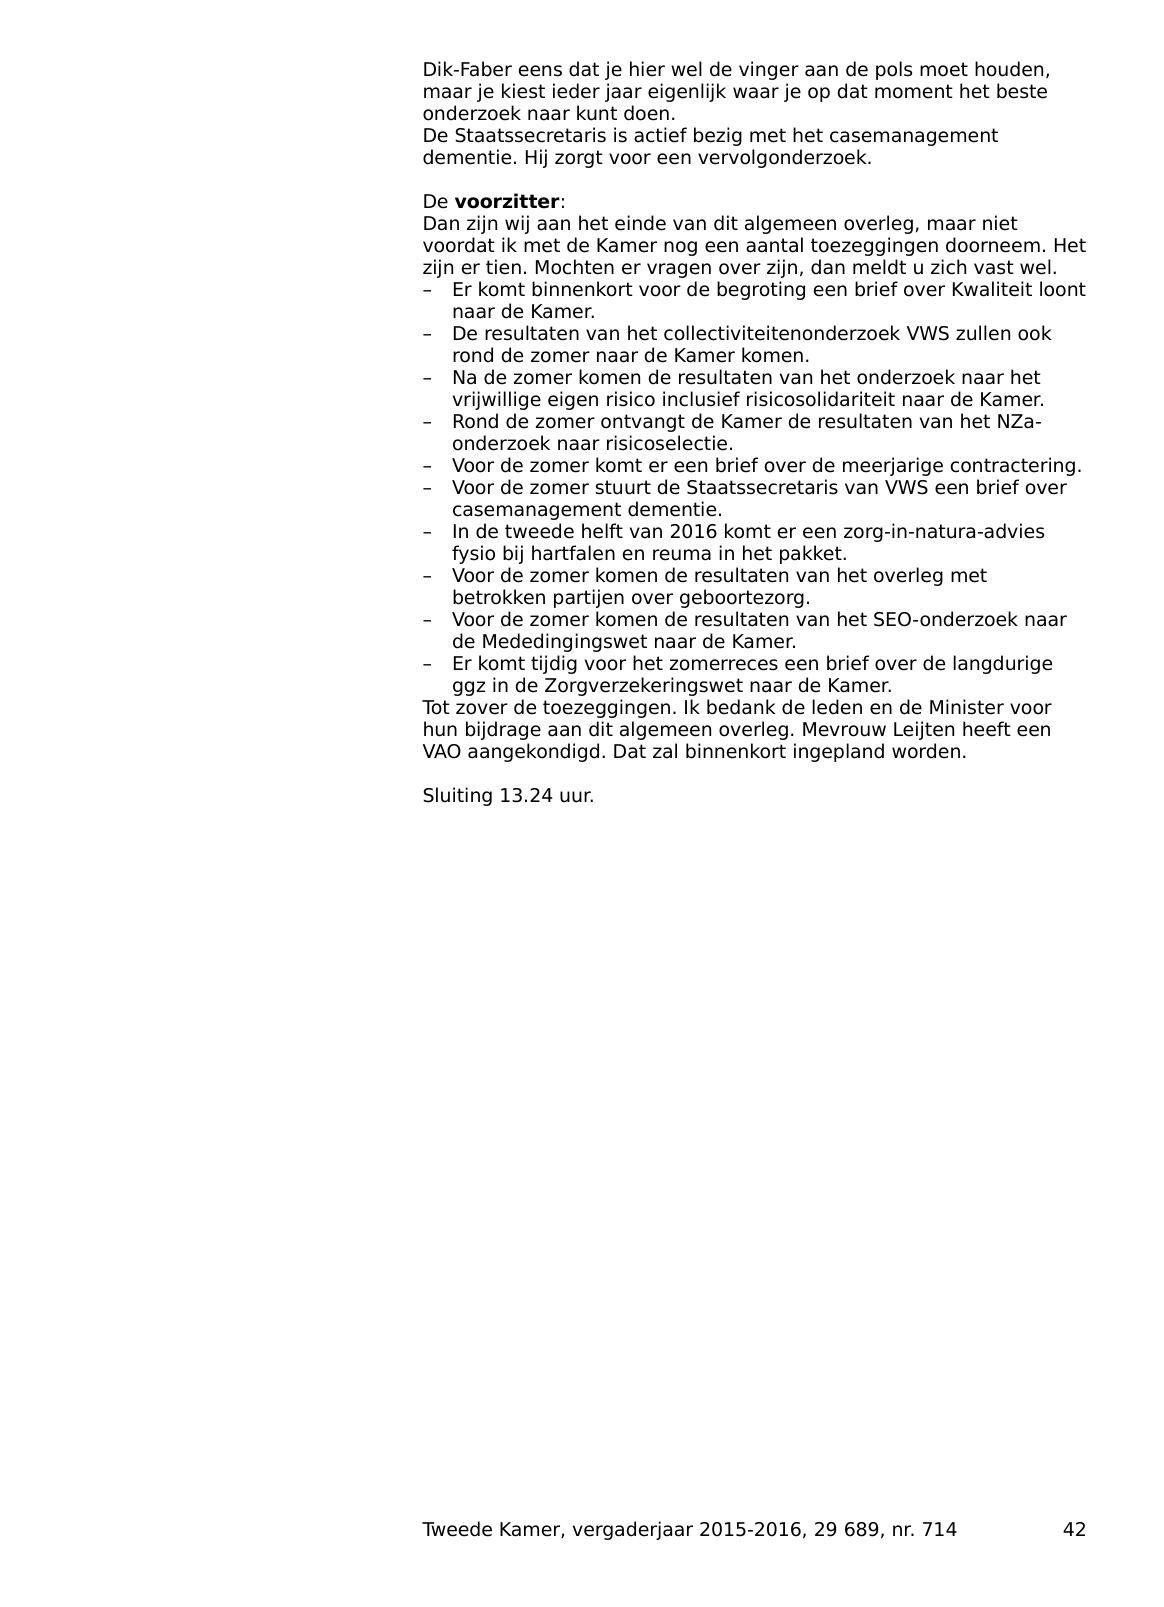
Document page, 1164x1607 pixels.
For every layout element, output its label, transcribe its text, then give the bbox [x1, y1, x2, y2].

text – Er komt binnenkort voor de begroting een brief over Kwaliteit loont naar de Kamer. [422, 279, 1087, 323]
text Dan zijn wij aan het einde van dit algemeen overleg, maar niet voordat ik met de Kamer nog een aantal toezeggingen doorneem. Het zijn er tien. Mochten er vragen over zijn, dan meldt u zich vast wel. [422, 213, 1087, 279]
text De voorzitter: [422, 191, 1087, 213]
text – Voor de zomer komen de resultaten van het overleg met betrokken partijen over geboortezorg. [422, 565, 1087, 609]
text Dik-Faber eens dat je hier wel de vinger aan de pols moet houden, maar je kiest ieder jaar eigenlijk waar je op dat moment het beste onderzoek naar kunt doen. [422, 59, 1087, 125]
text – Voor de zomer komt er een brief over de meerjarige contractering. [422, 455, 1087, 477]
text – Voor de zomer komen de resultaten van het SEO-onderzoek naar de Mededingingswet naar de Kamer. [422, 609, 1087, 653]
text – Er komt tijdig voor het zomerreces een brief over de langdurige ggz in de Zorgverzekeringswet naar de Kamer. [422, 653, 1087, 697]
text – Rond de zomer ontvangt de Kamer de resultaten van het NZa-onderzoek naar risicoselectie. [422, 411, 1087, 455]
text – Na de zomer komen de resultaten van het onderzoek naar het vrijwillige eigen risico inclusief risicosolidariteit naar de Kamer. [422, 367, 1087, 411]
text De Staatssecretaris is actief bezig met het casemanagement dementie. Hij zorgt voor een vervolgonderzoek. [422, 125, 1087, 169]
text – De resultaten van het collectiviteitenonderzoek VWS zullen ook rond de zomer naar de Kamer komen. [422, 323, 1087, 367]
text Tot zover de toezeggingen. Ik bedank de leden en de Minister voor hun bijdrage aan dit algemeen overleg. Mevrouw Leijten heeft een VAO aangekondigd. Dat zal binnenkort ingepland worden. [422, 697, 1087, 763]
text – In de tweede helft van 2016 komt er een zorg-in-natura-advies fysio bij hartfalen en reuma in het pakket. [422, 521, 1087, 565]
text Sluiting 13.24 uur. [422, 785, 1087, 807]
text – Voor de zomer stuurt de Staatssecretaris van VWS een brief over casemanagement dementie. [422, 477, 1087, 521]
